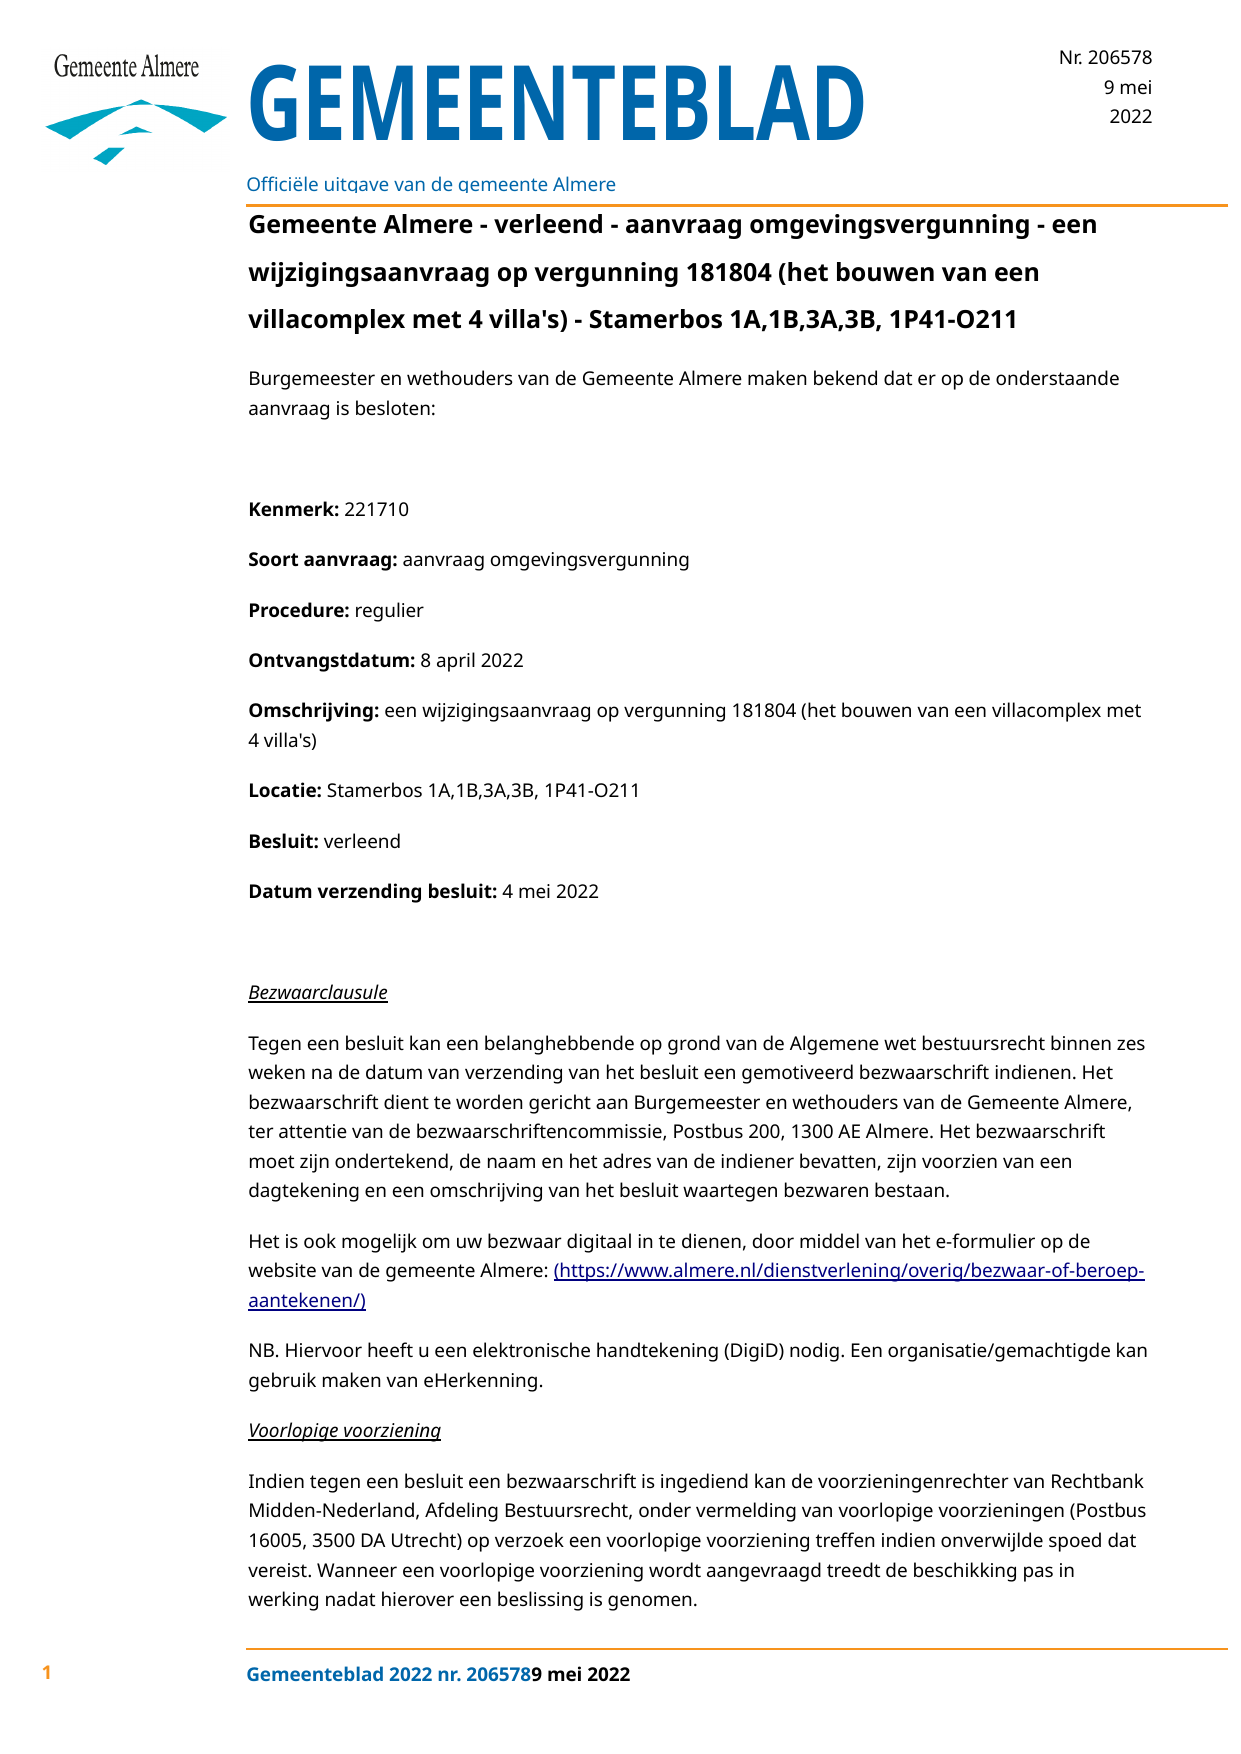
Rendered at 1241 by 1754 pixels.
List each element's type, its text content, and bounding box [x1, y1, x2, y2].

text NB. Hiervoor heeft u een elektronische handtekening (DigiD) nodig. Een organisatie/gemachtigde kan gebruik maken van eHerkenning. [248, 1338, 1152, 1393]
text Datum verzending besluit: 4 mei 2022 [248, 878, 1152, 904]
text Procedure: regulier [248, 597, 1152, 622]
text Bezwaarclausule [248, 979, 1152, 1005]
text Besluit: verleend [248, 828, 1152, 854]
text Omschrijving: een wijzigingsaanvraag op vergunning 181804 (het bouwen van een villacomplex met 4 villa's) [248, 698, 1152, 753]
text Indien tegen een besluit een bezwaarschrift is ingediend kan de voorzieningenrechter van Rechtbank Midden-Nederland, Afdeling Bestuursrecht, onder vermelding van voorlopige voorzieningen (Postbus 16005, 3500 DA Utrecht) op verzoek een voorlopige voorziening treffen indien onverwijlde spoed dat vereist. Wanneer een voorlopige voorziening wordt aangevraagd treedt de beschikking pas in werking nadat hierover een beslissing is genomen. [248, 1468, 1152, 1612]
text Het is ook mogelijk om uw bezwaar digitaal in te dienen, door middel van het e-formulier op de website van de gemeente Almere: (https://www.almere.nl/dienstverlening/overig/bezwaar-of-beroep-aantekenen/) [248, 1228, 1152, 1313]
text Kenmerk: 221710 [248, 496, 1152, 522]
text Soort aanvraag: aanvraag omgevingsvergunning [248, 546, 1152, 572]
text Tegen een besluit kan een belanghebbende op grond van de Algemene wet bestuursrecht binnen zes weken na de datum van verzending van het besluit een gemotiveerd bezwaarschrift indienen. Het bezwaarschrift dient te worden gericht aan Burgemeester en wethouders van de Gemeente Almere, ter attentie van de bezwaarschriftencommissie, Postbus 200, 1300 AE Almere. Het bezwaarschrift moet zijn ondertekend, de naam en het adres van de indiener bevatten, zijn voorzien van een dagtekening en een omschrijving van het besluit waartegen bezwaren bestaan. [248, 1030, 1152, 1203]
text Gemeente Almere - verleend - aanvraag omgevingsvergunning - een wijzigingsaanvraag op vergunning 181804 (het bouwen van een villacomplex met 4 villa's) - Stamerbos 1A,1B,3A,3B, 1P41-O211 [248, 207, 1152, 336]
text Burgemeester en wethouders van de Gemeente Almere maken bekend dat er op de onderstaande aanvraag is besloten: [248, 366, 1152, 421]
text Ontvangstdatum: 8 april 2022 [248, 647, 1152, 673]
picture [41, 47, 231, 172]
text Voorlopige voorziening [248, 1418, 1152, 1443]
text Locatie: Stamerbos 1A,1B,3A,3B, 1P41-O211 [248, 778, 1152, 803]
